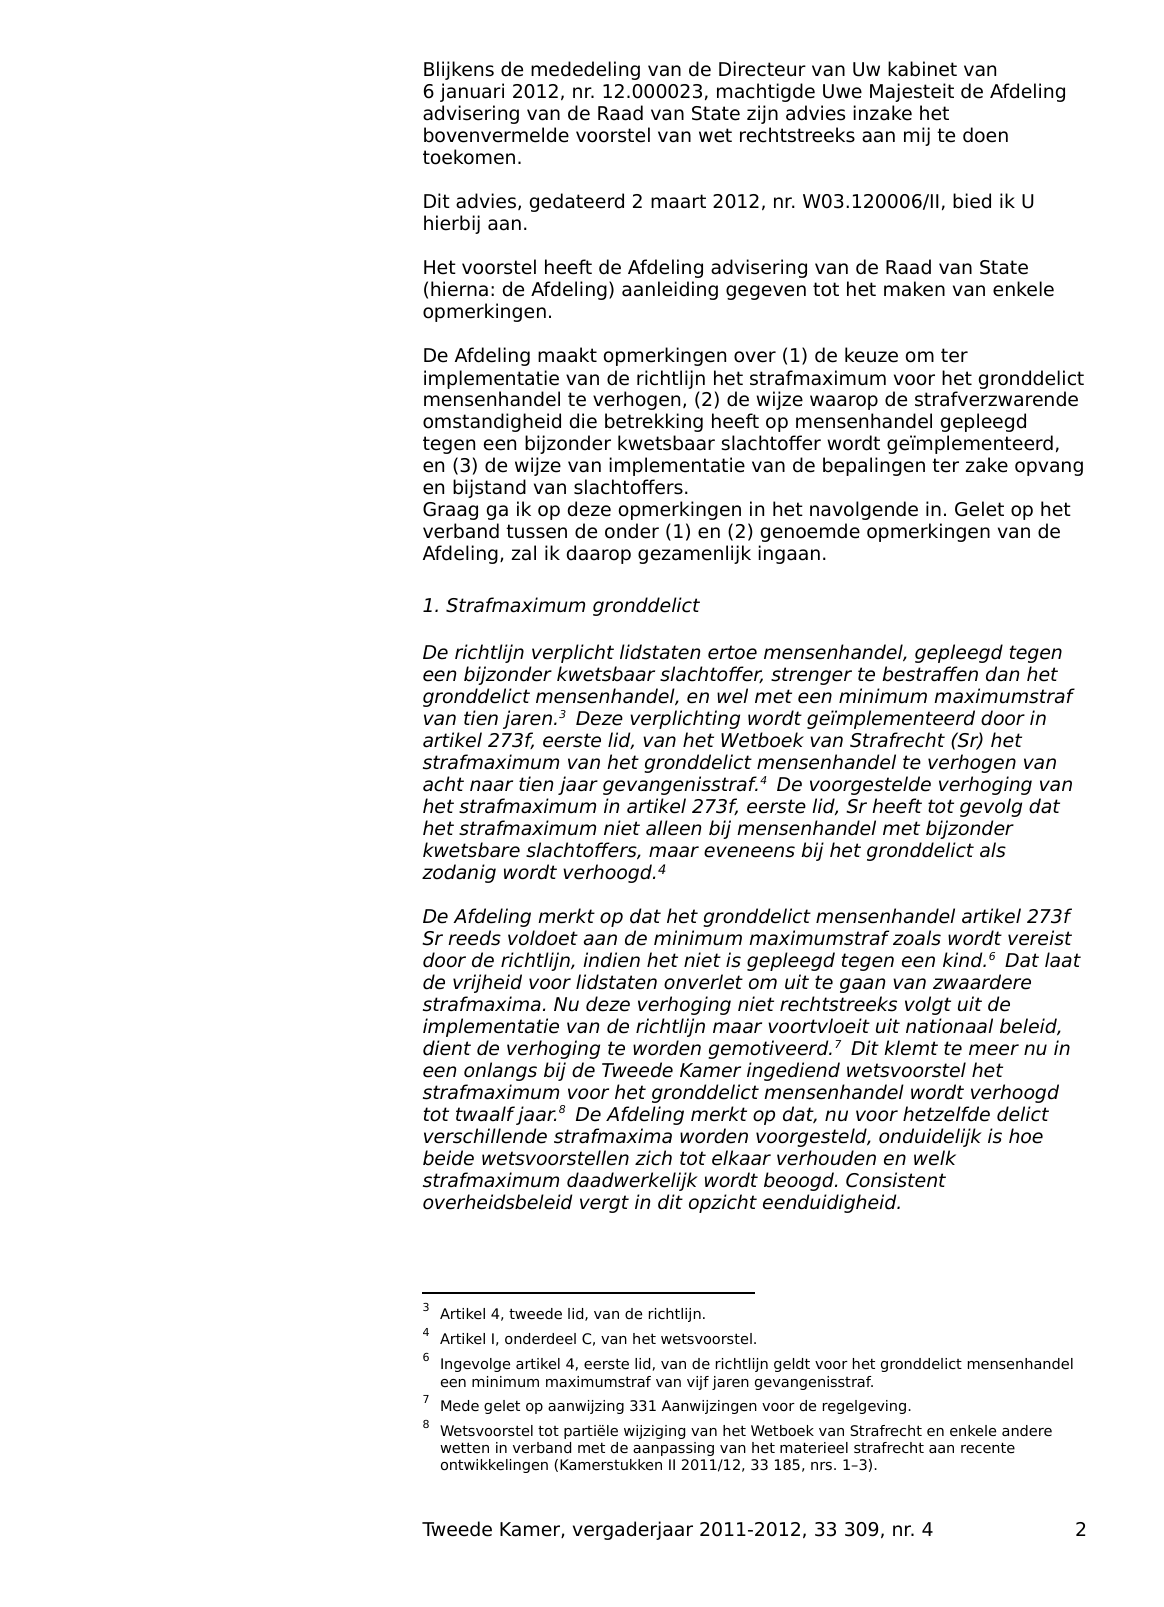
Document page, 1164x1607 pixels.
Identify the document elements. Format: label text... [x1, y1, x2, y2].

text Wetsvoorstel tot partiële wijziging van het Wetboek van Strafrecht en enkele andere wetten in verband met de aanpassing van het materieel strafrecht aan recente ontwikkelingen (Kamerstukken II 2011/12, 33 185, nrs. 1–3). [422, 1418, 1087, 1474]
text De Afdeling maakt opmerkingen over (1) de keuze om ter implementatie van de richtlijn het strafmaximum voor het gronddelict mensenhandel te verhogen, (2) de wijze waarop de strafverzwarende omstandigheid die betrekking heeft op mensenhandel gepleegd tegen een bijzonder kwetsbaar slachtoffer wordt geïmplementeerd, en (3) de wijze van implementatie van de bepalingen ter zake opvang en bijstand van slachtoffers. [422, 345, 1087, 499]
text Artikel I, onderdeel C, van het wetsvoorstel. [422, 1327, 1087, 1349]
text Het voorstel heeft de Afdeling advisering van de Raad van State (hierna: de Afdeling) aanleiding gegeven tot het maken van enkele opmerkingen. [422, 257, 1087, 323]
text Mede gelet op aanwijzing 331 Aanwijzingen voor de regelgeving. [422, 1393, 1087, 1416]
subtitle 1. Strafmaximum gronddelict [422, 595, 1087, 617]
text De richtlijn verplicht lidstaten ertoe mensenhandel, gepleegd tegen een bijzonder kwetsbaar slachtoffer, strenger te bestraffen dan het gronddelict mensenhandel, en wel met een minimum maximumstraf van tien jaren. Deze verplichting wordt geïmplementeerd door in artikel 273f, eerste lid, van het Wetboek van Strafrecht (Sr) het strafmaximum van het gronddelict mensenhandel te verhogen van acht naar tien jaar gevangenisstraf. De voorgestelde verhoging van het strafmaximum in artikel 273f, eerste lid, Sr heeft tot gevolg dat het strafmaximum niet alleen bij mensenhandel met bijzonder kwetsbare slachtoffers, maar eveneens bij het gronddelict als zodanig wordt verhoogd.4 [422, 642, 1087, 884]
text Blijkens de mededeling van de Directeur van Uw kabinet van 6 januari 2012, nr. 12.000023, machtigde Uwe Majesteit de Afdeling advisering van de Raad van State zijn advies inzake het bovenvermelde voorstel van wet rechtstreeks aan mij te doen toekomen. [422, 59, 1087, 169]
text De Afdeling merkt op dat het gronddelict mensenhandel artikel 273f Sr reeds voldoet aan de minimum maximumstraf zoals wordt vereist door de richtlijn, indien het niet is gepleegd tegen een kind. Dat laat de vrijheid voor lidstaten onverlet om uit te gaan van zwaardere strafmaxima. Nu deze verhoging niet rechtstreeks volgt uit de implementatie van de richtlijn maar voortvloeit uit nationaal beleid, dient de verhoging te worden gemotiveerd. Dit klemt te meer nu in een onlangs bij de Tweede Kamer ingediend wetsvoorstel het strafmaximum voor het gronddelict mensenhandel wordt verhoogd tot twaalf jaar. De Afdeling merkt op dat, nu voor hetzelfde delict verschillende strafmaxima worden voorgesteld, onduidelijk is hoe beide wetsvoorstellen zich tot elkaar verhouden en welk strafmaximum daadwerkelijk wordt beoogd. Consistent overheidsbeleid vergt in dit opzicht eenduidigheid. [422, 906, 1087, 1214]
text Dit advies, gedateerd 2 maart 2012, nr. W03.120006/II, bied ik U hierbij aan. [422, 191, 1087, 235]
text Ingevolge artikel 4, eerste lid, van de richtlijn geldt voor het gronddelict mensenhandel een minimum maximumstraf van vijf jaren gevangenisstraf. [422, 1352, 1087, 1391]
text Graag ga ik op deze opmerkingen in het navolgende in. Gelet op het verband tussen de onder (1) en (2) genoemde opmerkingen van de Afdeling, zal ik daarop gezamenlijk ingaan. [422, 499, 1087, 565]
text Artikel 4, tweede lid, van de richtlijn. [422, 1302, 1087, 1324]
